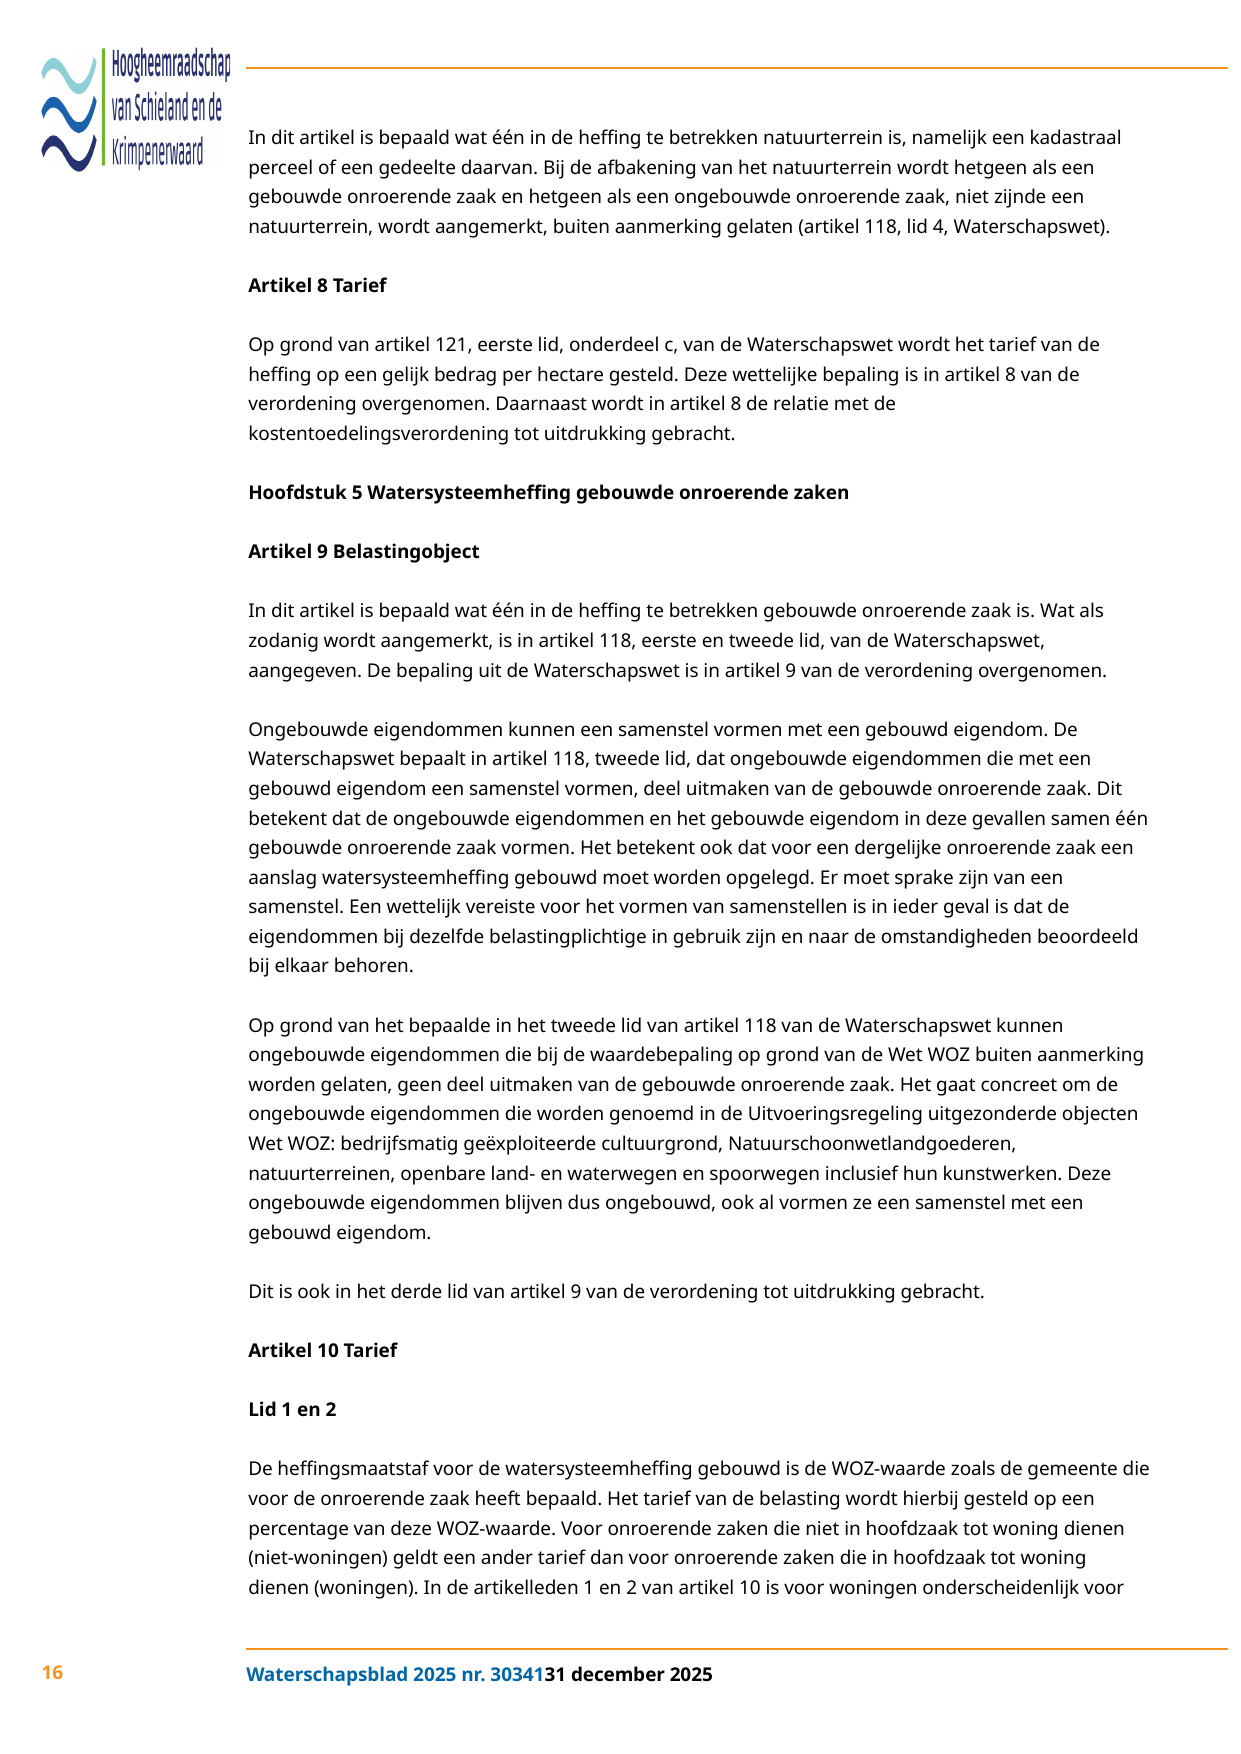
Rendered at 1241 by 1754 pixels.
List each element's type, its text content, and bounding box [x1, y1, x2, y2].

text Op grond van het bepaalde in het tweede lid van artikel 118 van de Waterschapswet kunnen ongebouwde eigendommen die bij de waardebepaling op grond van de Wet WOZ buiten aanmerking worden gelaten, geen deel uitmaken van de gebouwde onroerende zaak. Het gaat concreet om de ongebouwde eigendommen die worden genoemd in de Uitvoeringsregeling uitgezonderde objecten Wet WOZ: bedrijfsmatig geëxploiteerde cultuurgrond, Natuurschoonwetlandgoederen, natuurterreinen, openbare land- en waterwegen en spoorwegen inclusief hun kunstwerken. Deze ongebouwde eigendommen blijven dus ongebouwd, ook al vormen ze een samenstel met een gebouwd eigendom. [248, 1012, 1152, 1245]
text Dit is ook in het derde lid van artikel 9 van de verordening tot uitdrukking gebracht. [248, 1278, 1152, 1304]
text Ongebouwde eigendommen kunnen een samenstel vormen met een gebouwd eigendom. De Waterschapswet bepaalt in artikel 118, tweede lid, dat ongebouwde eigendommen die met een gebouwd eigendom een samenstel vormen, deel uitmaken van de gebouwde onroerende zaak. Dit betekent dat de ongebouwde eigendommen en het gebouwde eigendom in deze gevallen samen één gebouwde onroerende zaak vormen. Het betekent ook dat voor een dergelijke onroerende zaak een aanslag watersysteemheffing gebouwd moet worden opgelegd. Er moet sprake zijn van een samenstel. Een wettelijk vereiste voor het vormen van samenstellen is in ieder geval is dat de eigendommen bij dezelfde belastingplichtige in gebruik zijn en naar de omstandigheden beoordeeld bij elkaar behoren. [248, 716, 1152, 978]
text Hoofdstuk 5 Watersysteemheffing gebouwde onroerende zaken [248, 479, 1152, 505]
text Lid 1 en 2 [248, 1396, 1152, 1422]
text Op grond van artikel 121, eerste lid, onderdeel c, van de Waterschapswet wordt het tarief van de heffing op een gelijk bedrag per hectare gesteld. Deze wettelijke bepaling is in artikel 8 van de verordening overgenomen. Daarnaast wordt in artikel 8 de relatie met de kostentoedelingsverordening tot uitdrukking gebracht. [248, 331, 1152, 446]
text In dit artikel is bepaald wat één in de heffing te betrekken gebouwde onroerende zaak is. Wat als zodanig wordt aangemerkt, is in artikel 118, eerste en tweede lid, van de Waterschapswet, aangegeven. De bepaling uit de Waterschapswet is in artikel 9 van de verordening overgenomen. [248, 598, 1152, 683]
text Artikel 9 Belastingobject [248, 538, 1152, 564]
text In dit artikel is bepaald wat één in de heffing te betrekken natuurterrein is, namelijk een kadastraal perceel of een gedeelte daarvan. Bij de afbakening van het natuurterrein wordt hetgeen als een gebouwde onroerende zaak en hetgeen als een ongebouwde onroerende zaak, niet zijnde een natuurterrein, wordt aangemerkt, buiten aanmerking gelaten (artikel 118, lid 4, Waterschapswet). [248, 124, 1152, 239]
text Artikel 8 Tarief [248, 272, 1152, 298]
text Artikel 10 Tarief [248, 1337, 1152, 1363]
picture [41, 47, 231, 172]
text De heffingsmaatstaf voor de watersysteemheffing gebouwd is de WOZ-waarde zoals de gemeente die voor de onroerende zaak heeft bepaald. Het tarief van de belasting wordt hierbij gesteld op een percentage van deze WOZ-waarde. Voor onroerende zaken die niet in hoofdzaak tot woning dienen (niet-woningen) geldt een ander tarief dan voor onroerende zaken die in hoofdzaak tot woning dienen (woningen). In de artikelleden 1 en 2 van artikel 10 is voor woningen onderscheidenlijk voor [248, 1456, 1152, 1600]
